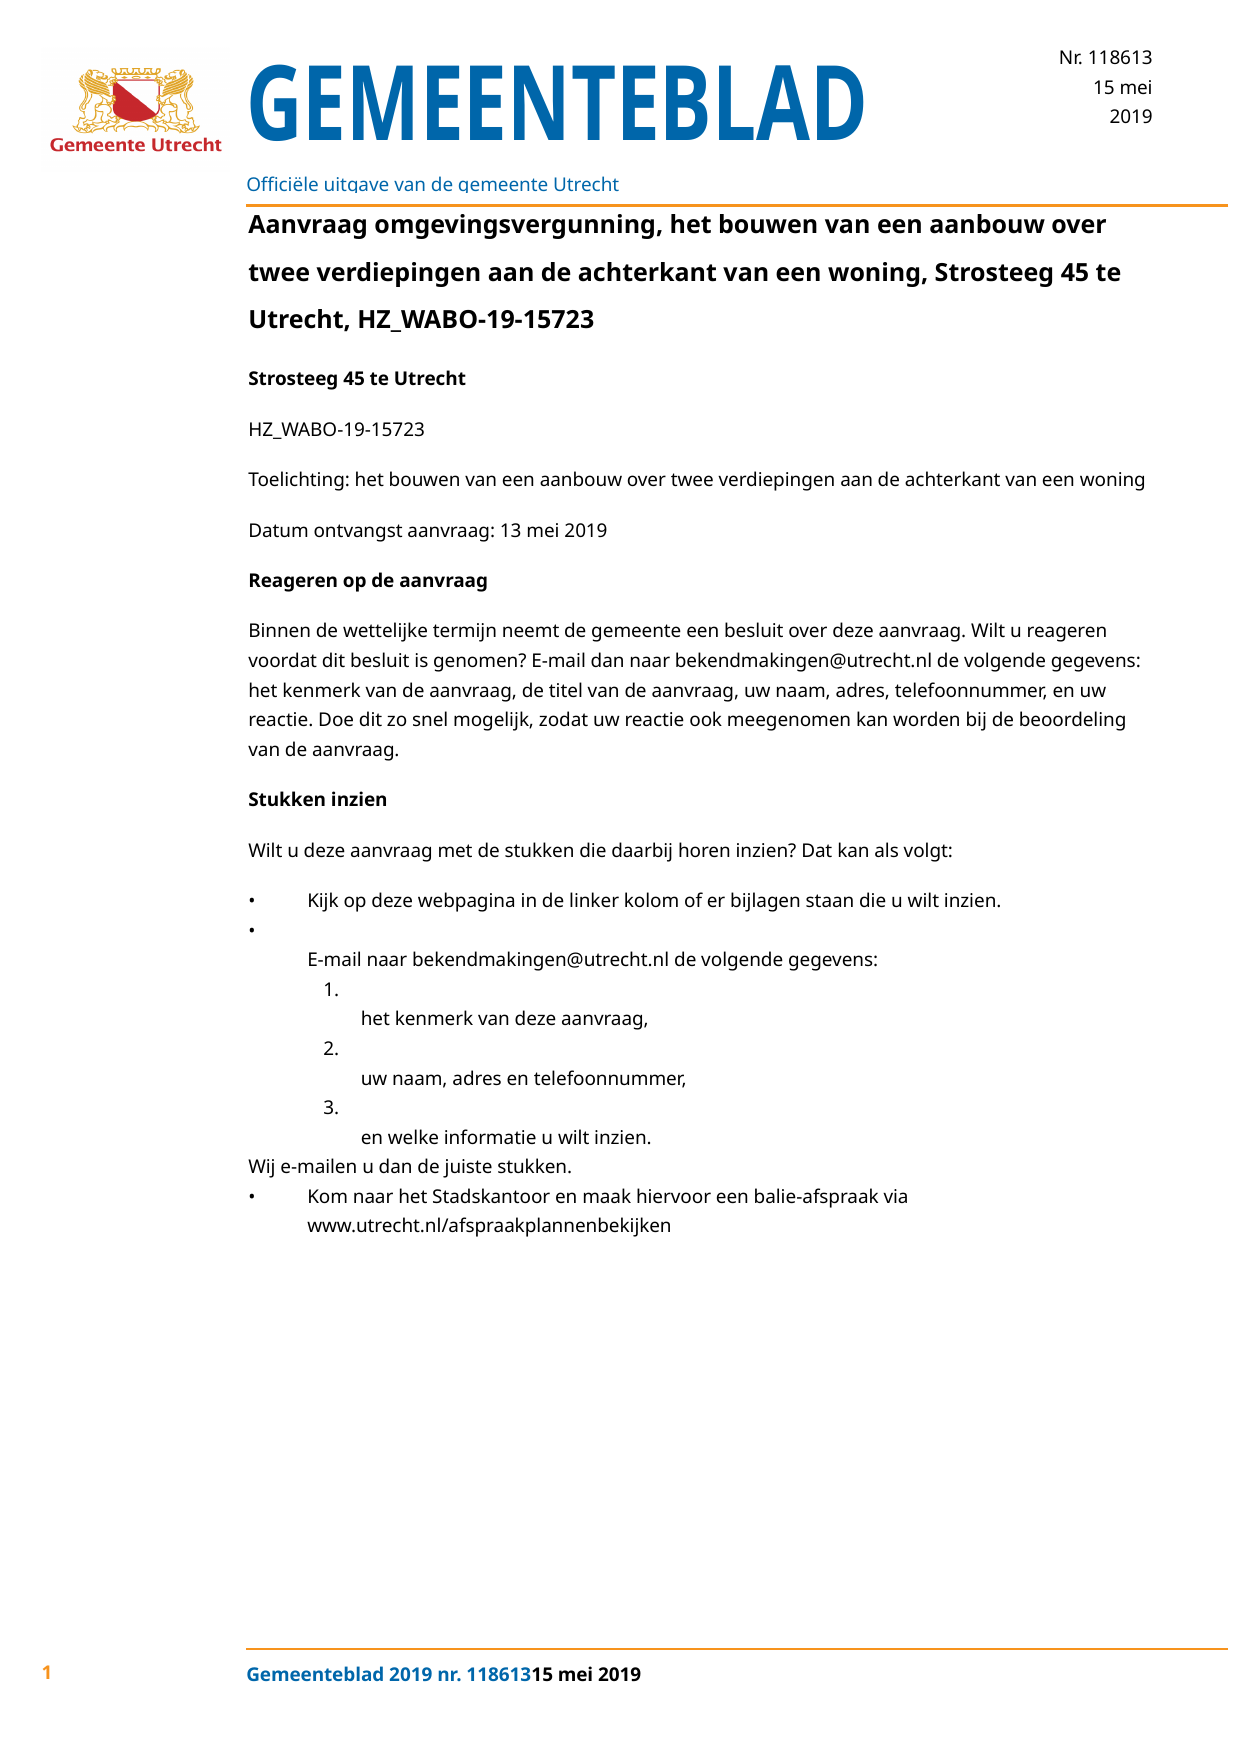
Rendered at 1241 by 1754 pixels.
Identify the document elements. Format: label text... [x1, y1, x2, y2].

list het kenmerk van deze aanvraag, [323, 1006, 1152, 1031]
list en welke informatie u wilt inzien. [323, 1124, 1152, 1149]
list uw naam, adres en telefoonnummer, [323, 1065, 1152, 1090]
list Kijk op deze webpagina in de linker kolom of er bijlagen staan die u wilt inzien. [248, 887, 1152, 913]
text Stukken inzien [248, 786, 1152, 812]
text Wilt u deze aanvraag met de stukken die daarbij horen inzien? Dat kan als volgt: [248, 837, 1152, 862]
text Datum ontvangst aanvraag: 13 mei 2019 [248, 517, 1152, 542]
text Binnen de wettelijke termijn neemt de gemeente een besluit over deze aanvraag. Wilt u reageren voordat dit besluit is genomen? E-mail dan naar bekendmakingen@utrecht.nl de volgende gegevens: het kenmerk van de aanvraag, de titel van de aanvraag, uw naam, adres, telefoonnummer, en uw reactie. Doe dit zo snel mogelijk, zodat uw reactie ook meegenomen kan worden bij de beoordeling van de aanvraag. [248, 618, 1152, 762]
text HZ_WABO-19-15723 [248, 416, 1152, 442]
picture [41, 47, 231, 172]
text Reageren op de aanvraag [248, 567, 1152, 593]
list E-mail naar bekendmakingen@utrecht.nl de volgende gegevens: [248, 946, 1152, 972]
text Strosteeg 45 te Utrecht [248, 366, 1152, 391]
text Aanvraag omgevingsvergunning, het bouwen van een aanbouw over twee verdiepingen aan de achterkant van een woning, Strosteeg 45 te Utrecht, HZ_WABO-19-15723 [248, 207, 1152, 336]
text Toelichting: het bouwen van een aanbouw over twee verdiepingen aan de achterkant van een woning [248, 466, 1152, 492]
list Kom naar het Stadskantoor en maak hiervoor een balie-afspraak via www.utrecht.nl/afspraakplannenbekijken [248, 1183, 1152, 1238]
text Wij e-mailen u dan de juiste stukken. [248, 1153, 1152, 1179]
